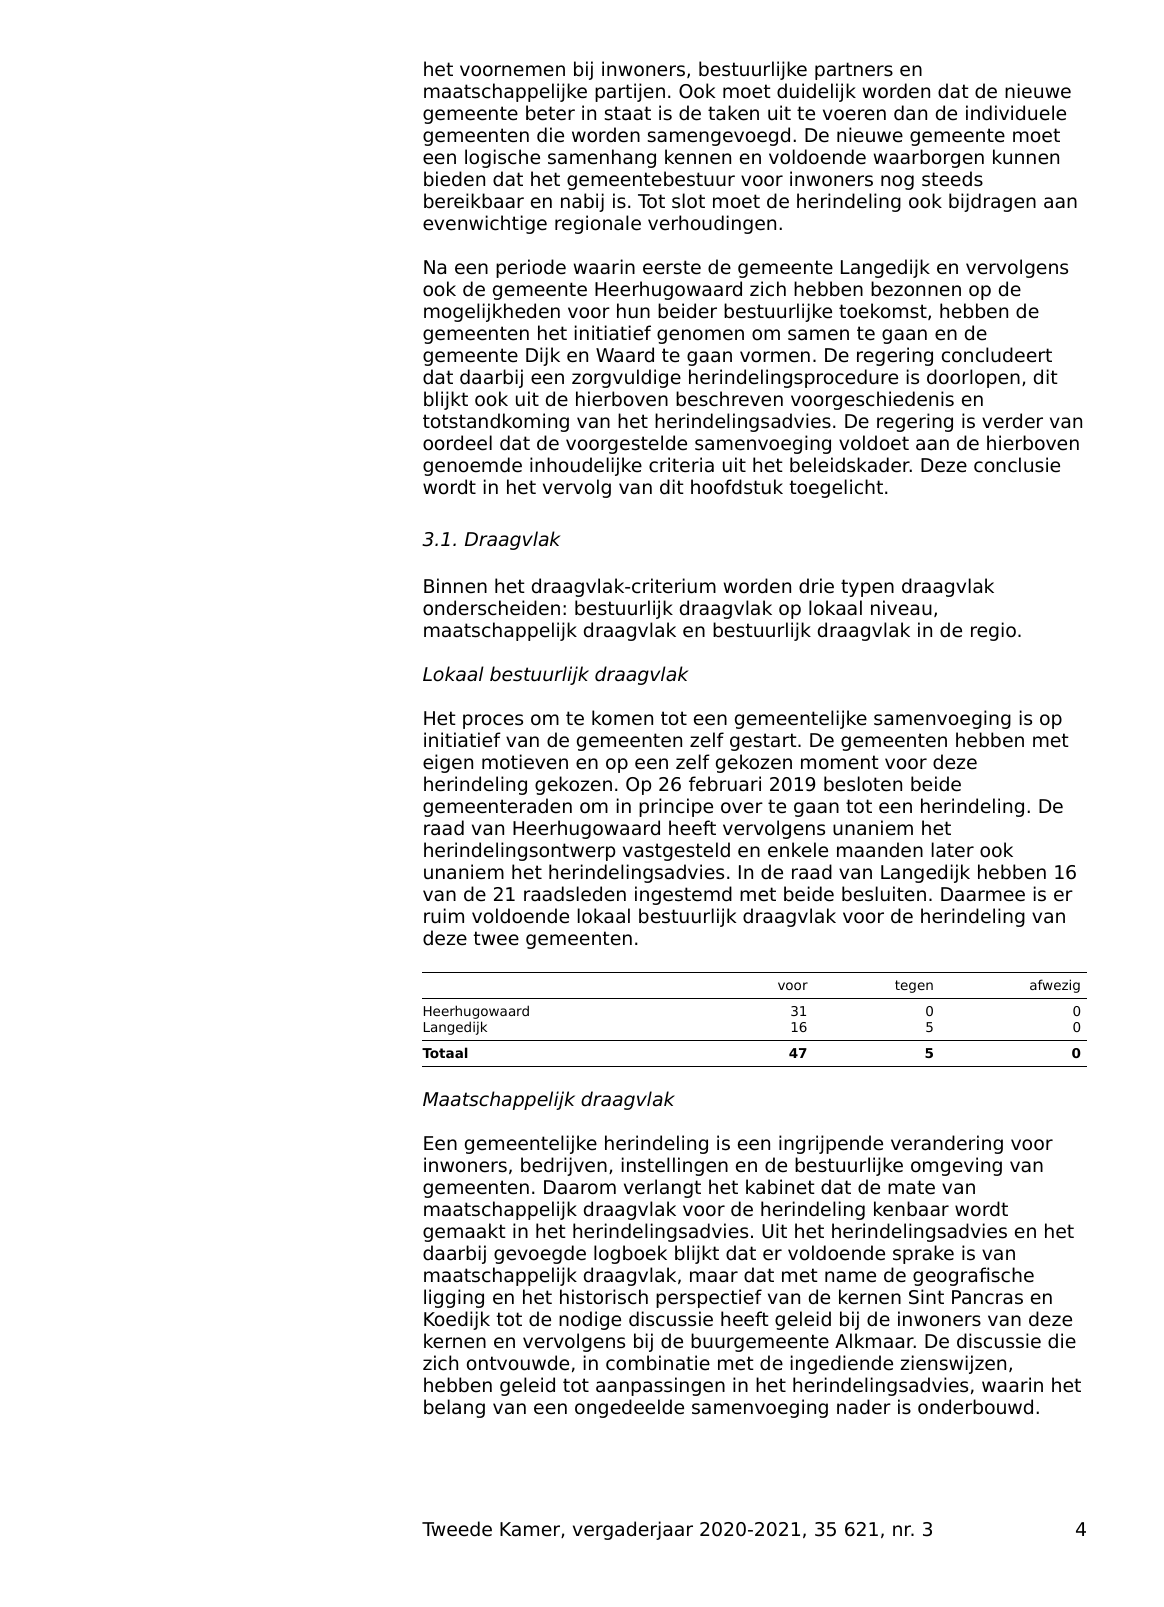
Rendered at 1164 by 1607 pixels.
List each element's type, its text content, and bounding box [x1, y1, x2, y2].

text het voornemen bij inwoners, bestuurlijke partners en maatschappelijke partijen. Ook moet duidelijk worden dat de nieuwe gemeente beter in staat is de taken uit te voeren dan de individuele gemeenten die worden samengevoegd. De nieuwe gemeente moet een logische samenhang kennen en voldoende waarborgen kunnen bieden dat het gemeentebestuur voor inwoners nog steeds bereikbaar en nabij is. Tot slot moet de herindeling ook bijdragen aan evenwichtige regionale verhoudingen. [422, 59, 1087, 235]
subtitle Lokaal bestuurlijk draagvlak [422, 664, 1087, 686]
text Het proces om te komen tot een gemeentelijke samenvoeging is op initiatief van de gemeenten zelf gestart. De gemeenten hebben met eigen motieven en op een zelf gekozen moment voor deze herindeling gekozen. Op 26 februari 2019 besloten beide gemeenteraden om in principe over te gaan tot een herindeling. De raad van Heerhugowaard heeft vervolgens unaniem het herindelingsontwerp vastgesteld en enkele maanden later ook unaniem het herindelingsadvies. In de raad van Langedijk hebben 16 van de 21 raadsleden ingestemd met beide besluiten. Daarmee is er ruim voldoende lokaal bestuurlijk draagvlak voor de herindeling van deze twee gemeenten. [422, 708, 1087, 950]
table_cell 16 [687, 1019, 813, 1040]
table_header afwezig [940, 973, 1087, 998]
table_cell Heerhugowaard [422, 999, 687, 1019]
table_header voor [687, 973, 813, 998]
table_header tegen [813, 973, 939, 998]
table_cell 0 [940, 1019, 1087, 1040]
table_cell 0 [813, 999, 939, 1019]
subtitle 3.1. Draagvlak [422, 529, 1087, 551]
text Na een periode waarin eerste de gemeente Langedijk en vervolgens ook de gemeente Heerhugowaard zich hebben bezonnen op de mogelijkheden voor hun beider bestuurlijke toekomst, hebben de gemeenten het initiatief genomen om samen te gaan en de gemeente Dijk en Waard te gaan vormen. De regering concludeert dat daarbij een zorgvuldige herindelingsprocedure is doorlopen, dit blijkt ook uit de hierboven beschreven voorgeschiedenis en totstandkoming van het herindelingsadvies. De regering is verder van oordeel dat de voorgestelde samenvoeging voldoet aan de hierboven genoemde inhoudelijke criteria uit het beleidskader. Deze conclusie wordt in het vervolg van dit hoofdstuk toegelicht. [422, 257, 1087, 499]
table_cell 5 [813, 1041, 939, 1066]
text Binnen het draagvlak-criterium worden drie typen draagvlak onderscheiden: bestuurlijk draagvlak op lokaal niveau, maatschappelijk draagvlak en bestuurlijk draagvlak in de regio. [422, 576, 1087, 642]
table_cell 31 [687, 999, 813, 1019]
table_cell 0 [940, 999, 1087, 1019]
table_cell 47 [687, 1041, 813, 1066]
subtitle Maatschappelijk draagvlak [422, 1089, 1087, 1111]
text Een gemeentelijke herindeling is een ingrijpende verandering voor inwoners, bedrijven, instellingen en de bestuurlijke omgeving van gemeenten. Daarom verlangt het kabinet dat de mate van maatschappelijk draagvlak voor de herindeling kenbaar wordt gemaakt in het herindelingsadvies. Uit het herindelingsadvies en het daarbij gevoegde logboek blijkt dat er voldoende sprake is van maatschappelijk draagvlak, maar dat met name de geografische ligging en het historisch perspectief van de kernen Sint Pancras en Koedijk tot de nodige discussie heeft geleid bij de inwoners van deze kernen en vervolgens bij de buurgemeente Alkmaar. De discussie die zich ontvouwde, in combinatie met de ingediende zienswijzen, hebben geleid tot aanpassingen in het herindelingsadvies, waarin het belang van een ongedeelde samenvoeging nader is onderbouwd. [422, 1133, 1087, 1419]
table_cell 0 [940, 1041, 1087, 1066]
table_cell Langedijk [422, 1019, 687, 1040]
table_cell 5 [813, 1019, 939, 1040]
table_cell Totaal [422, 1041, 687, 1066]
table_header [422, 973, 687, 998]
